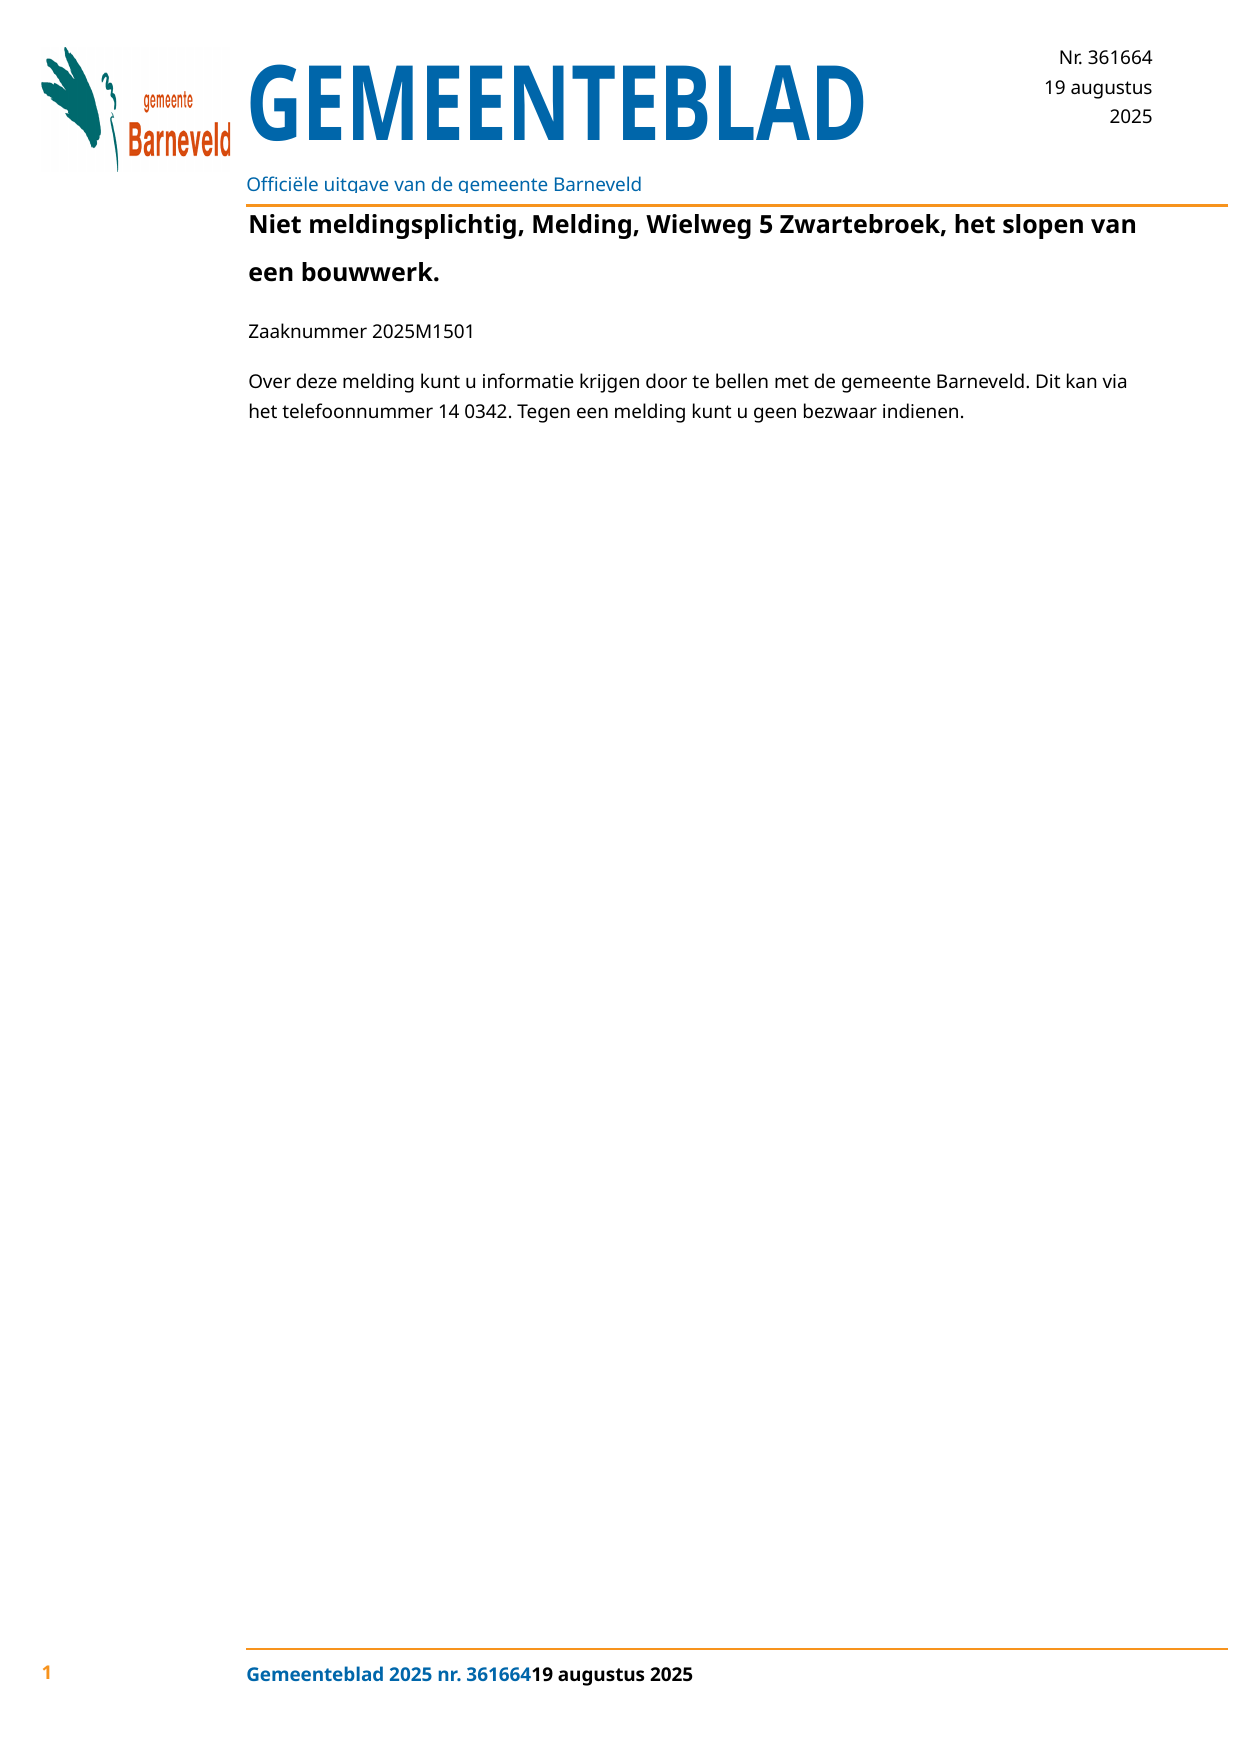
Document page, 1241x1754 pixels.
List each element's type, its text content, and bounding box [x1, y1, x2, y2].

text Zaaknummer 2025M1501 [248, 318, 1152, 344]
text Over deze melding kunt u informatie krijgen door te bellen met de gemeente Barneveld. Dit kan via het telefoonnummer 14 0342. Tegen een melding kunt u geen bezwaar indienen. [248, 368, 1152, 424]
text Niet meldingsplichtig, Melding, Wielweg 5 Zwartebroek, het slopen van een bouwwerk. [248, 207, 1152, 288]
picture [41, 47, 231, 172]
